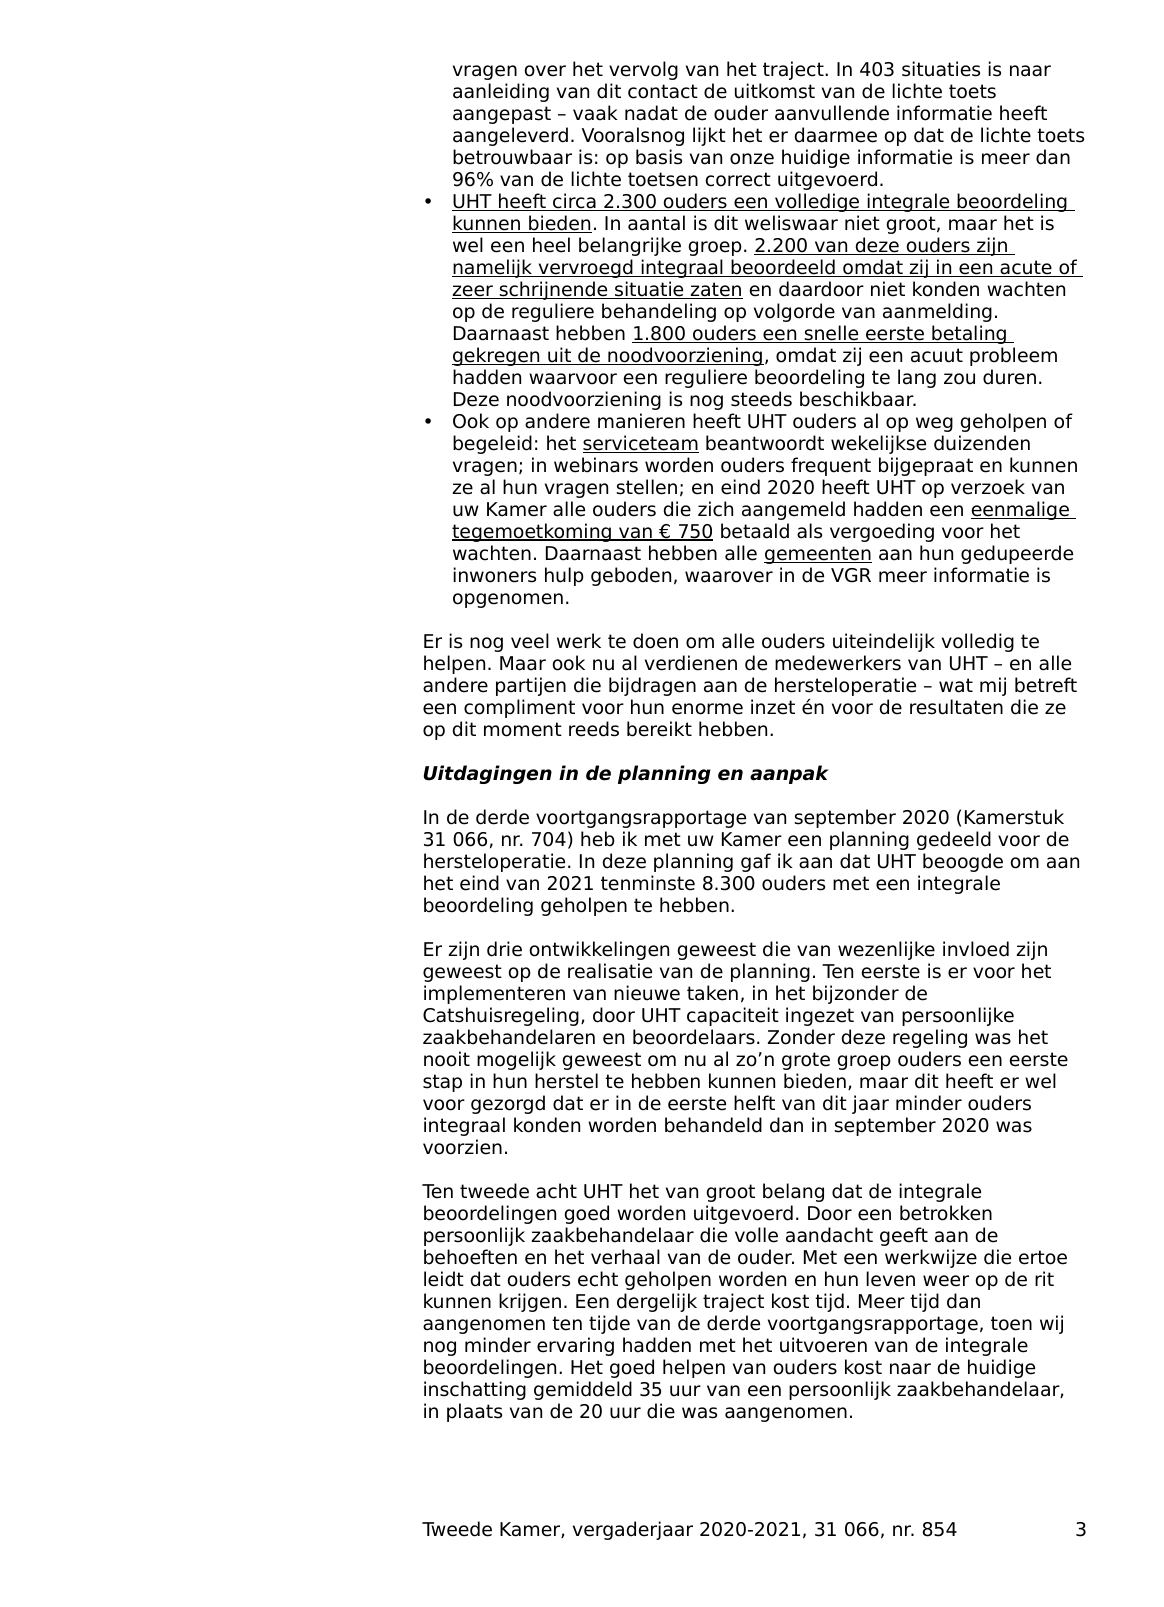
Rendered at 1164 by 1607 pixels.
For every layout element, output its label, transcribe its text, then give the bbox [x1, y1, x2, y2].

text • UHT heeft circa 2.300 ouders een volledige integrale beoordeling kunnen bieden. In aantal is dit weliswaar niet groot, maar het is wel een heel belangrijke groep. 2.200 van deze ouders zijn namelijk vervroegd integraal beoordeeld omdat zij in een acute of zeer schrijnende situatie zaten en daardoor niet konden wachten op de reguliere behandeling op volgorde van aanmelding. Daarnaast hebben 1.800 ouders een snelle eerste betaling gekregen uit de noodvoorziening, omdat zij een acuut probleem hadden waarvoor een reguliere beoordeling te lang zou duren. Deze noodvoorziening is nog steeds beschikbaar. [422, 191, 1087, 411]
text Ten tweede acht UHT het van groot belang dat de integrale beoordelingen goed worden uitgevoerd. Door een betrokken persoonlijk zaakbehandelaar die volle aandacht geeft aan de behoeften en het verhaal van de ouder. Met een werkwijze die ertoe leidt dat ouders echt geholpen worden en hun leven weer op de rit kunnen krijgen. Een dergelijk traject kost tijd. Meer tijd dan aangenomen ten tijde van de derde voortgangsrapportage, toen wij nog minder ervaring hadden met het uitvoeren van de integrale beoordelingen. Het goed helpen van ouders kost naar de huidige inschatting gemiddeld 35 uur van een persoonlijk zaakbehandelaar, in plaats van de 20 uur die was aangenomen. [422, 1181, 1087, 1423]
text • Ook op andere manieren heeft UHT ouders al op weg geholpen of begeleid: het serviceteam beantwoordt wekelijkse duizenden vragen; in webinars worden ouders frequent bijgepraat en kunnen ze al hun vragen stellen; en eind 2020 heeft UHT op verzoek van uw Kamer alle ouders die zich aangemeld hadden een eenmalige tegemoetkoming van € 750 betaald als vergoeding voor het wachten. Daarnaast hebben alle gemeenten aan hun gedupeerde inwoners hulp geboden, waarover in de VGR meer informatie is opgenomen. [422, 411, 1087, 608]
text In de derde voortgangsrapportage van september 2020 (Kamerstuk 31 066, nr. 704) heb ik met uw Kamer een planning gedeeld voor de hersteloperatie. In deze planning gaf ik aan dat UHT beoogde om aan het eind van 2021 tenminste 8.300 ouders met een integrale beoordeling geholpen te hebben. [422, 807, 1087, 917]
subtitle Uitdagingen in de planning en aanpak [422, 763, 1087, 785]
text Er is nog veel werk te doen om alle ouders uiteindelijk volledig te helpen. Maar ook nu al verdienen de medewerkers van UHT – en alle andere partijen die bijdragen aan de hersteloperatie – wat mij betreft een compliment voor hun enorme inzet én voor de resultaten die ze op dit moment reeds bereikt hebben. [422, 631, 1087, 741]
text Er zijn drie ontwikkelingen geweest die van wezenlijke invloed zijn geweest op de realisatie van de planning. Ten eerste is er voor het implementeren van nieuwe taken, in het bijzonder de Catshuisregeling, door UHT capaciteit ingezet van persoonlijke zaakbehandelaren en beoordelaars. Zonder deze regeling was het nooit mogelijk geweest om nu al zo’n grote groep ouders een eerste stap in hun herstel te hebben kunnen bieden, maar dit heeft er wel voor gezorgd dat er in de eerste helft van dit jaar minder ouders integraal konden worden behandeld dan in september 2020 was voorzien. [422, 939, 1087, 1159]
text vragen over het vervolg van het traject. In 403 situaties is naar aanleiding van dit contact de uitkomst van de lichte toets aangepast – vaak nadat de ouder aanvullende informatie heeft aangeleverd. Vooralsnog lijkt het er daarmee op dat de lichte toets betrouwbaar is: op basis van onze huidige informatie is meer dan 96% van de lichte toetsen correct uitgevoerd. [422, 59, 1087, 191]
